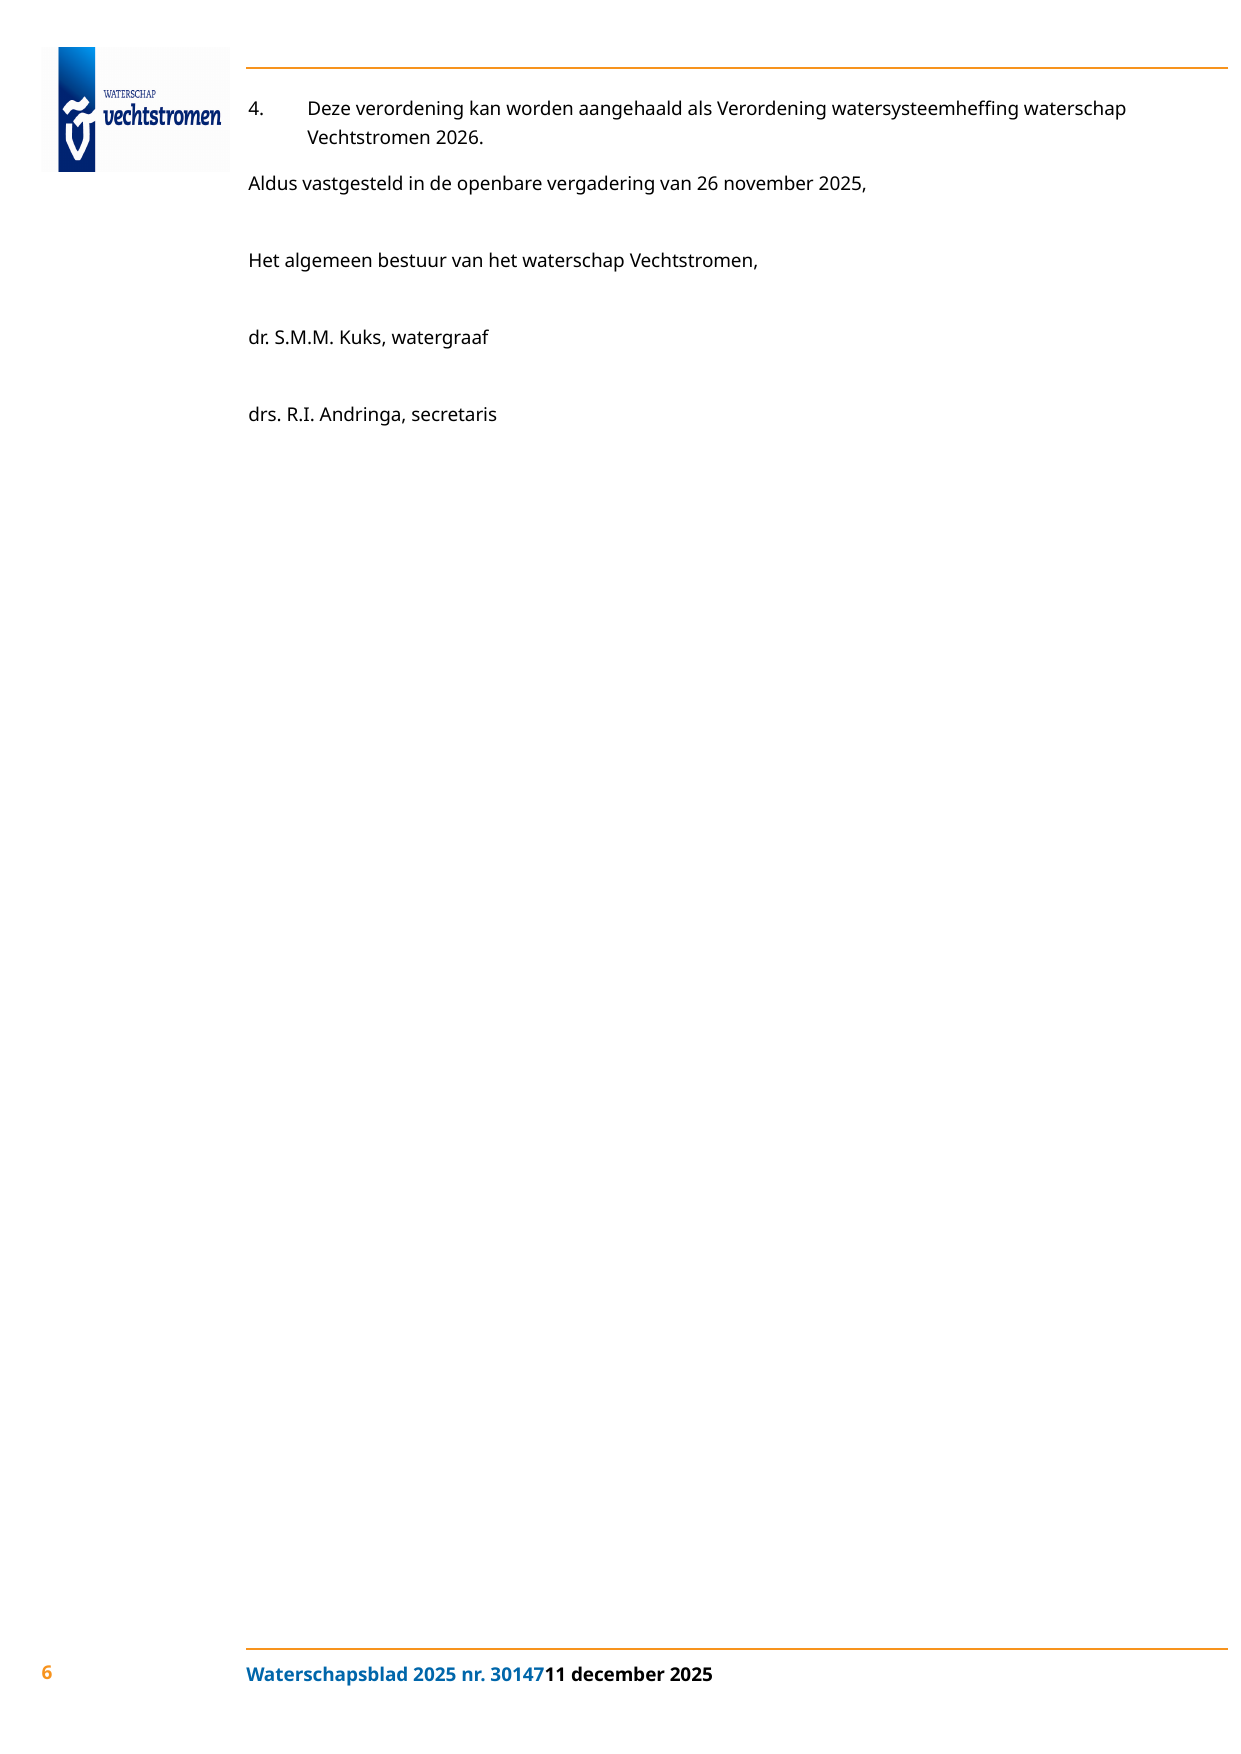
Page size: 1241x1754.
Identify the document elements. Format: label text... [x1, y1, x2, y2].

text Aldus vastgesteld in de openbare vergadering van 26 november 2025, [248, 170, 1152, 196]
list Deze verordening kan worden aangehaald als Verordening watersysteemheffing waterschap Vechtstromen 2026. [248, 95, 1152, 150]
text dr. S.M.M. Kuks, watergraaf [248, 324, 1152, 350]
text drs. R.I. Andringa, secretaris [248, 402, 1152, 427]
picture [41, 47, 231, 172]
text Het algemeen bestuur van het waterschap Vechtstromen, [248, 247, 1152, 273]
